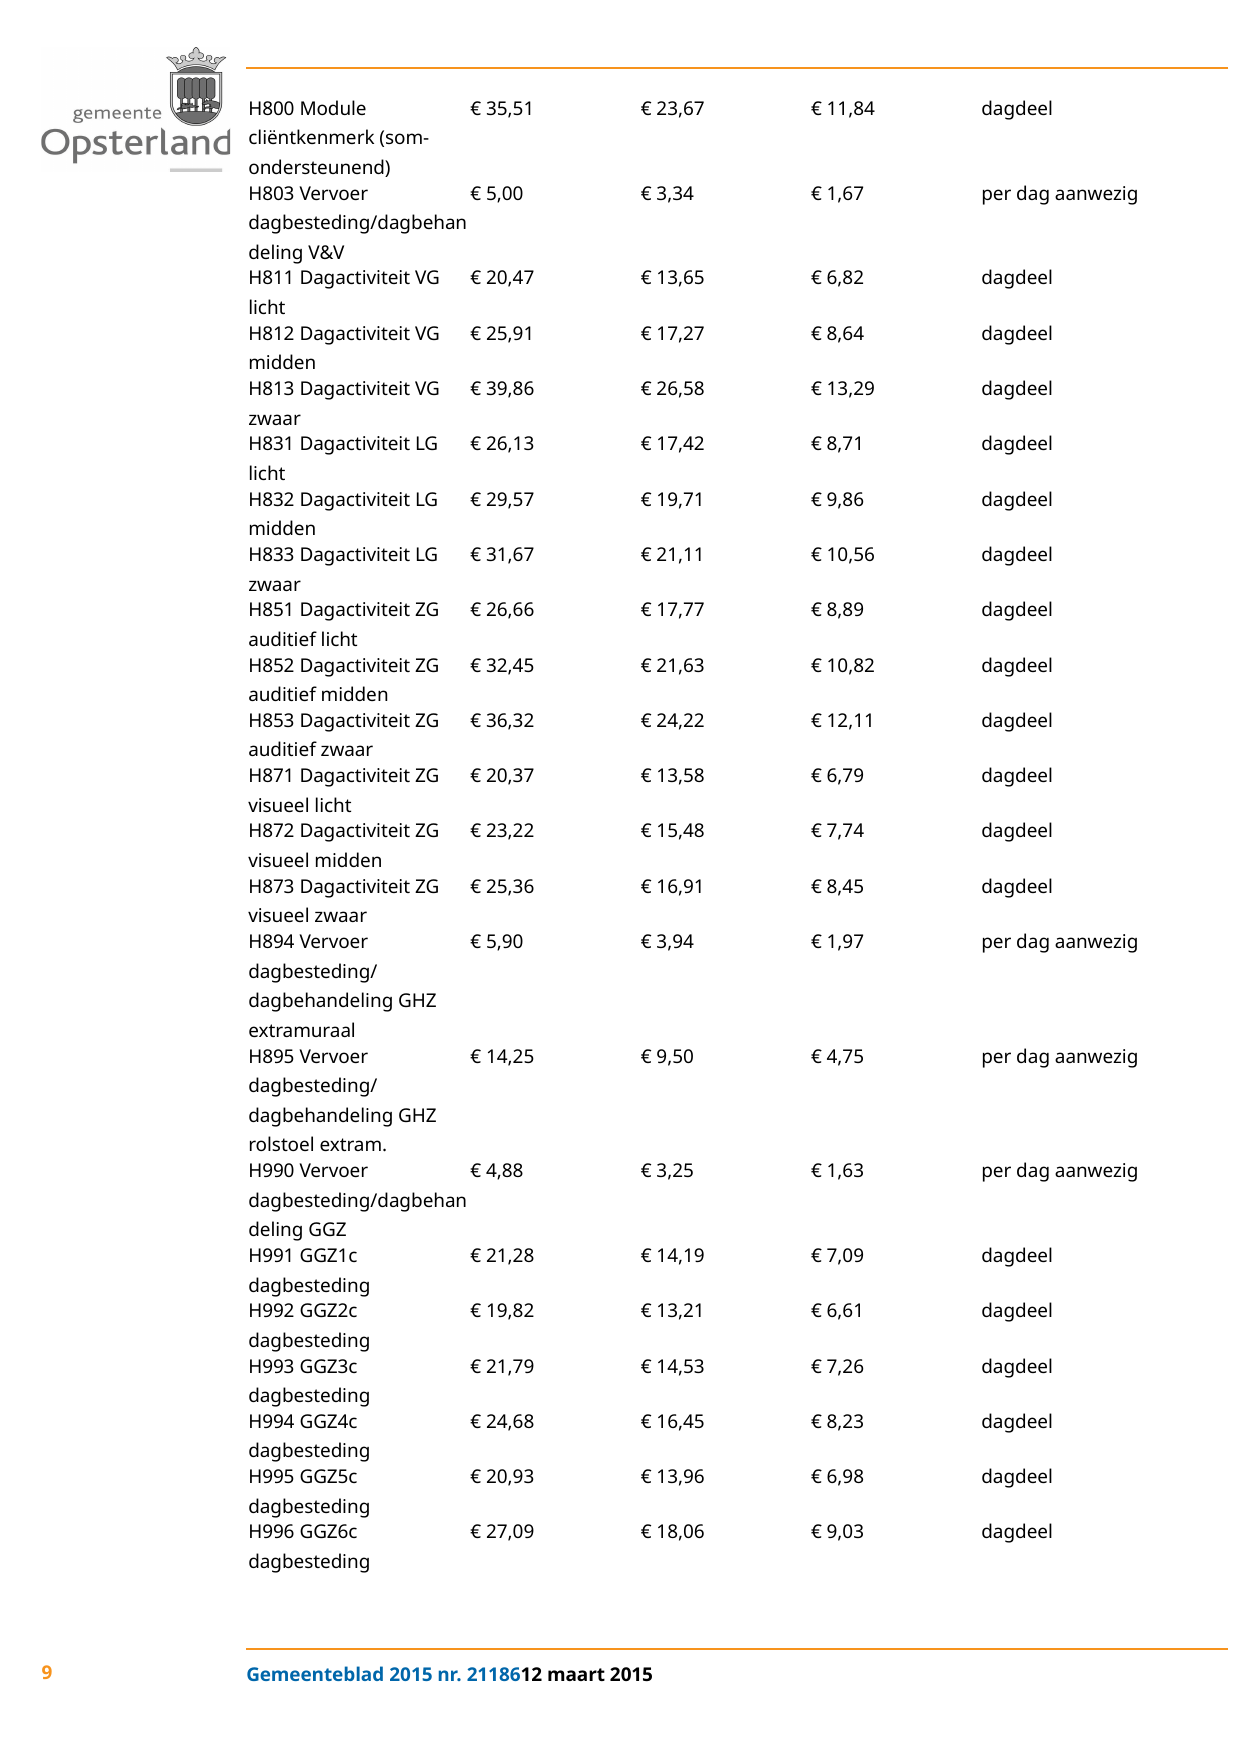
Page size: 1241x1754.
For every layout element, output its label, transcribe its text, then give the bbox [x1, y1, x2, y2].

table_cell H852 Dagactiviteit ZG auditief midden [248, 652, 470, 707]
table_cell € 24,68 [470, 1408, 641, 1463]
table_cell € 13,65 [641, 265, 811, 320]
table_cell € 1,67 [811, 180, 981, 264]
table_cell € 8,89 [811, 596, 981, 652]
table_cell H894 Vervoer dagbesteding/ dagbehandeling GHZ extramuraal [248, 928, 470, 1043]
table_cell H990 Vervoer dagbesteding/dagbehandeling GGZ [248, 1157, 470, 1242]
table_cell € 14,19 [641, 1242, 811, 1297]
table_cell per dag aanwezig [981, 1043, 1152, 1157]
table_cell H996 GGZ6c dagbesteding [248, 1519, 470, 1574]
table_cell € 27,09 [470, 1519, 641, 1574]
table_cell € 21,63 [641, 652, 811, 707]
table_cell dagdeel [981, 1408, 1152, 1463]
table_cell dagdeel [981, 375, 1152, 431]
table_cell € 31,67 [470, 541, 641, 596]
table_cell H991 GGZ1c dagbesteding [248, 1242, 470, 1297]
table_cell H813 Dagactiviteit VG zwaar [248, 375, 470, 431]
table_cell € 6,98 [811, 1464, 981, 1519]
table_cell € 39,86 [470, 375, 641, 431]
table_cell dagdeel [981, 1298, 1152, 1353]
table_cell € 23,22 [470, 818, 641, 873]
table_cell € 17,42 [641, 431, 811, 486]
table_cell dagdeel [981, 431, 1152, 486]
table_cell dagdeel [981, 1464, 1152, 1519]
table_cell € 23,67 [641, 95, 811, 180]
table_cell € 13,96 [641, 1464, 811, 1519]
table_cell H851 Dagactiviteit ZG auditief licht [248, 596, 470, 652]
table_cell € 7,09 [811, 1242, 981, 1297]
table_cell € 4,88 [470, 1157, 641, 1242]
table_cell € 20,37 [470, 763, 641, 818]
table_cell dagdeel [981, 707, 1152, 762]
table_cell € 8,64 [811, 320, 981, 375]
table_cell € 14,53 [641, 1353, 811, 1408]
table_cell € 35,51 [470, 95, 641, 180]
table_cell dagdeel [981, 763, 1152, 818]
table_cell H873 Dagactiviteit ZG visueel zwaar [248, 873, 470, 928]
table_cell € 19,71 [641, 486, 811, 541]
table_cell € 17,27 [641, 320, 811, 375]
table_cell € 26,58 [641, 375, 811, 431]
table_cell € 9,50 [641, 1043, 811, 1157]
table_cell H895 Vervoer dagbesteding/ dagbehandeling GHZ rolstoel extram. [248, 1043, 470, 1157]
table_cell € 26,13 [470, 431, 641, 486]
table_cell € 25,91 [470, 320, 641, 375]
table_cell € 20,47 [470, 265, 641, 320]
table_cell € 13,58 [641, 763, 811, 818]
table_cell dagdeel [981, 541, 1152, 596]
table_cell H833 Dagactiviteit LG zwaar [248, 541, 470, 596]
table_cell € 3,25 [641, 1157, 811, 1242]
table_cell € 16,91 [641, 873, 811, 928]
table_cell € 29,57 [470, 486, 641, 541]
table_cell € 8,71 [811, 431, 981, 486]
table_cell € 20,93 [470, 1464, 641, 1519]
table_cell € 1,97 [811, 928, 981, 1043]
table_cell € 26,66 [470, 596, 641, 652]
table_cell € 32,45 [470, 652, 641, 707]
table_cell € 9,86 [811, 486, 981, 541]
table_cell per dag aanwezig [981, 928, 1152, 1043]
table_cell € 11,84 [811, 95, 981, 180]
table_cell € 24,22 [641, 707, 811, 762]
table_cell € 4,75 [811, 1043, 981, 1157]
table_cell € 12,11 [811, 707, 981, 762]
table_cell H994 GGZ4c dagbesteding [248, 1408, 470, 1463]
table_cell dagdeel [981, 486, 1152, 541]
table_cell dagdeel [981, 818, 1152, 873]
table_cell € 1,63 [811, 1157, 981, 1242]
table_cell H832 Dagactiviteit LG midden [248, 486, 470, 541]
table_cell dagdeel [981, 95, 1152, 180]
table_cell € 36,32 [470, 707, 641, 762]
table_cell € 13,29 [811, 375, 981, 431]
table_cell H811 Dagactiviteit VG licht [248, 265, 470, 320]
table_cell H803 Vervoer dagbesteding/dagbehandeling V&V [248, 180, 470, 264]
table_cell € 25,36 [470, 873, 641, 928]
table_cell € 15,48 [641, 818, 811, 873]
table_cell H831 Dagactiviteit LG licht [248, 431, 470, 486]
table_cell € 3,34 [641, 180, 811, 264]
table_cell dagdeel [981, 652, 1152, 707]
table_cell € 6,61 [811, 1298, 981, 1353]
table_cell per dag aanwezig [981, 180, 1152, 264]
table_cell € 21,28 [470, 1242, 641, 1297]
table_cell € 8,45 [811, 873, 981, 928]
table_cell H853 Dagactiviteit ZG auditief zwaar [248, 707, 470, 762]
table_cell H995 GGZ5c dagbesteding [248, 1464, 470, 1519]
table_cell € 5,00 [470, 180, 641, 264]
picture [41, 47, 231, 172]
table_cell € 16,45 [641, 1408, 811, 1463]
table_cell € 10,82 [811, 652, 981, 707]
table_cell € 5,90 [470, 928, 641, 1043]
table_cell € 10,56 [811, 541, 981, 596]
table_cell dagdeel [981, 320, 1152, 375]
table_cell € 18,06 [641, 1519, 811, 1574]
table_cell H993 GGZ3c dagbesteding [248, 1353, 470, 1408]
table_cell € 21,79 [470, 1353, 641, 1408]
table_cell € 17,77 [641, 596, 811, 652]
table_cell dagdeel [981, 596, 1152, 652]
table_cell € 6,82 [811, 265, 981, 320]
table_cell € 9,03 [811, 1519, 981, 1574]
table_cell € 8,23 [811, 1408, 981, 1463]
table_cell € 19,82 [470, 1298, 641, 1353]
table_cell H871 Dagactiviteit ZG visueel licht [248, 763, 470, 818]
table_cell dagdeel [981, 1353, 1152, 1408]
table_cell € 13,21 [641, 1298, 811, 1353]
table_cell H992 GGZ2c dagbesteding [248, 1298, 470, 1353]
table_cell H800 Module cliëntkenmerk (som-ondersteunend) [248, 95, 470, 180]
table_cell € 6,79 [811, 763, 981, 818]
table_cell per dag aanwezig [981, 1157, 1152, 1242]
table_cell H812 Dagactiviteit VG midden [248, 320, 470, 375]
table_cell € 7,26 [811, 1353, 981, 1408]
table_cell € 3,94 [641, 928, 811, 1043]
table_cell dagdeel [981, 1242, 1152, 1297]
table_cell € 21,11 [641, 541, 811, 596]
table_cell H872 Dagactiviteit ZG visueel midden [248, 818, 470, 873]
table_cell dagdeel [981, 873, 1152, 928]
table_cell dagdeel [981, 265, 1152, 320]
table_cell dagdeel [981, 1519, 1152, 1574]
table_cell € 14,25 [470, 1043, 641, 1157]
table_cell € 7,74 [811, 818, 981, 873]
